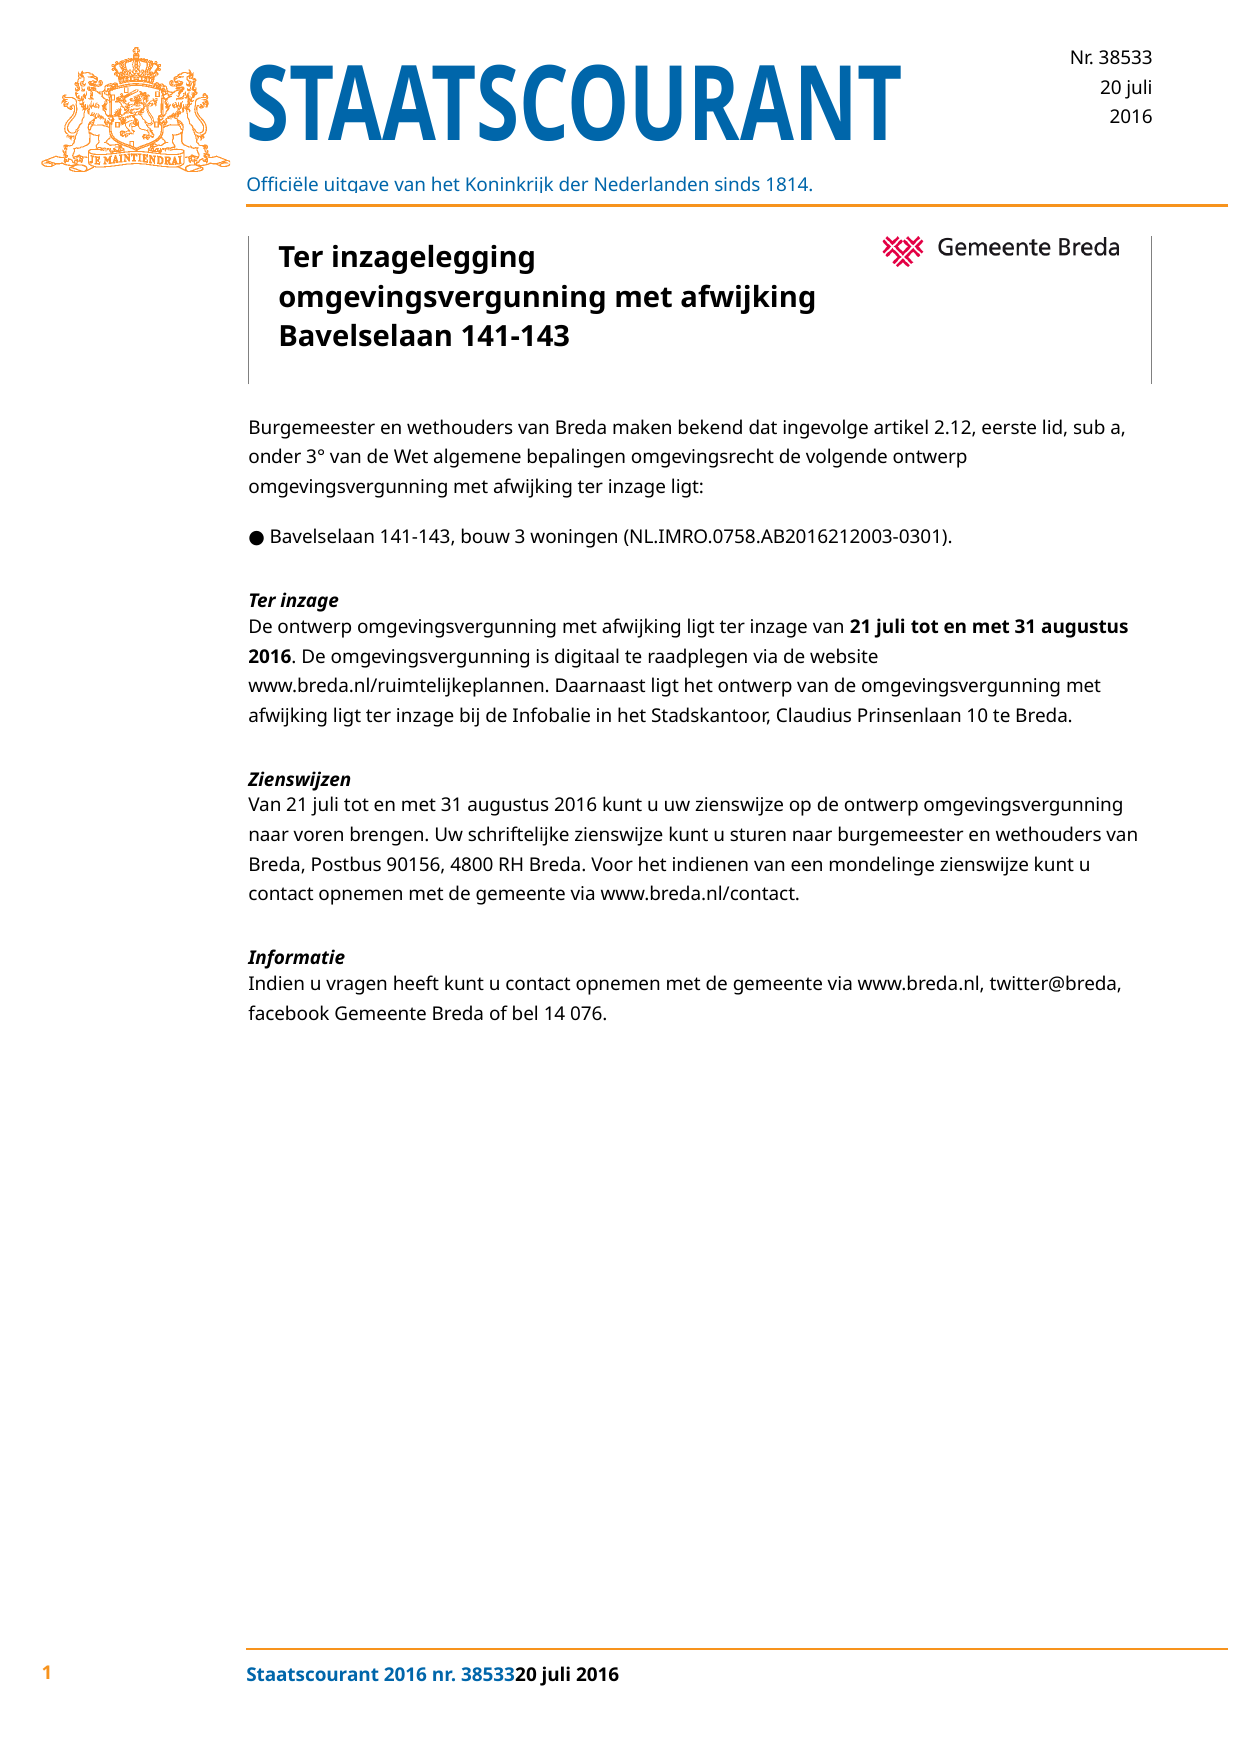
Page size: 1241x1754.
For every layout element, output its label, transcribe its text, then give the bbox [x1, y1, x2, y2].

text ● Bavelselaan 141-143, bouw 3 woningen (NL.IMRO.0758.AB2016212003-0301). [248, 523, 1152, 549]
picture [41, 47, 231, 172]
text Indien u vragen heeft kunt u contact opnemen met de gemeente via www.breda.nl, twitter@breda, facebook Gemeente Breda of bel 14 076. [248, 970, 1152, 1025]
text Van 21 juli tot en met 31 augustus 2016 kunt u uw zienswijze op de ontwerp omgevingsvergunning naar voren brengen. Uw schriftelijke zienswijze kunt u sturen naar burgemeester en wethouders van Breda, Postbus 90156, 4800 RH Breda. Voor het indienen van een mondelinge zienswijze kunt u contact opnemen met de gemeente via www.breda.nl/contact. [248, 792, 1152, 906]
picture [882, 236, 1119, 267]
text Informatie [248, 944, 1152, 970]
text De ontwerp omgevingsvergunning met afwijking ligt ter inzage van 21 juli tot en met 31 augustus 2016. De omgevingsvergunning is digitaal te raadplegen via de website www.breda.nl/ruimtelijkeplannen. Daarnaast ligt het ontwerp van de omgevingsvergunning met afwijking ligt ter inzage bij de Infobalie in het Stadskantoor, Claudius Prinsenlaan 10 te Breda. [248, 613, 1152, 728]
text Zienswijzen [248, 766, 1152, 792]
text Burgemeester en wethouders van Breda maken bekend dat ingevolge artikel 2.12, eerste lid, sub a, onder 3° van de Wet algemene bepalingen omgevingsrecht de volgende ontwerp omgevingsvergunning met afwijking ter inzage ligt: [248, 414, 1152, 499]
table_header Ter inzagelegging omgevingsvergunning met afwijking Bavelselaan 141-143 [249, 236, 850, 384]
table_header [850, 236, 1151, 384]
text Ter inzage [248, 587, 1152, 613]
